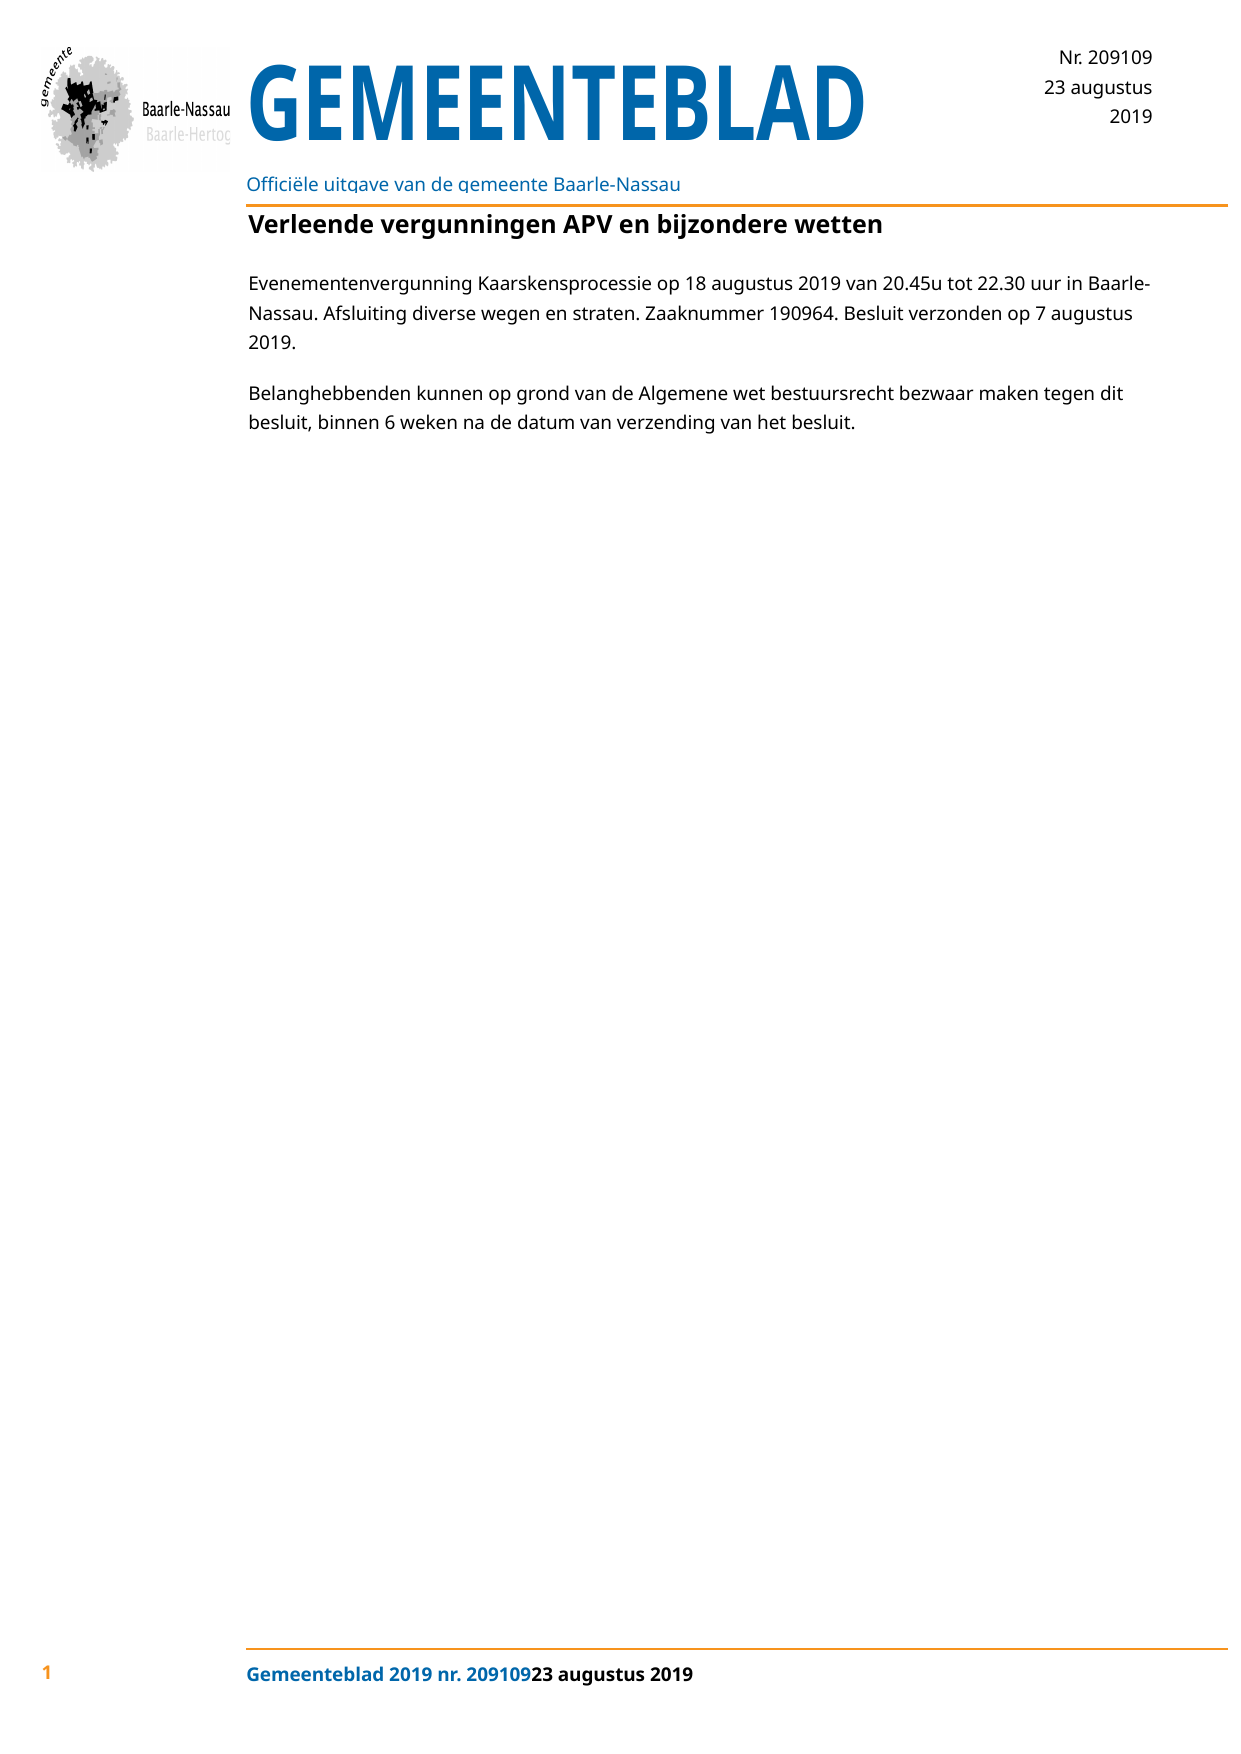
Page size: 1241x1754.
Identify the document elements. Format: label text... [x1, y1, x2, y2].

text Evenementenvergunning Kaarskensprocessie op 18 augustus 2019 van 20.45u tot 22.30 uur in Baarle-Nassau. Afsluiting diverse wegen en straten. Zaaknummer 190964. Besluit verzonden op 7 augustus 2019. [248, 270, 1152, 355]
picture [41, 47, 231, 172]
text Belanghebbenden kunnen op grond van de Algemene wet bestuursrecht bezwaar maken tegen dit besluit, binnen 6 weken na de datum van verzending van het besluit. [248, 380, 1152, 435]
text Verleende vergunningen APV en bijzondere wetten [248, 207, 1152, 241]
